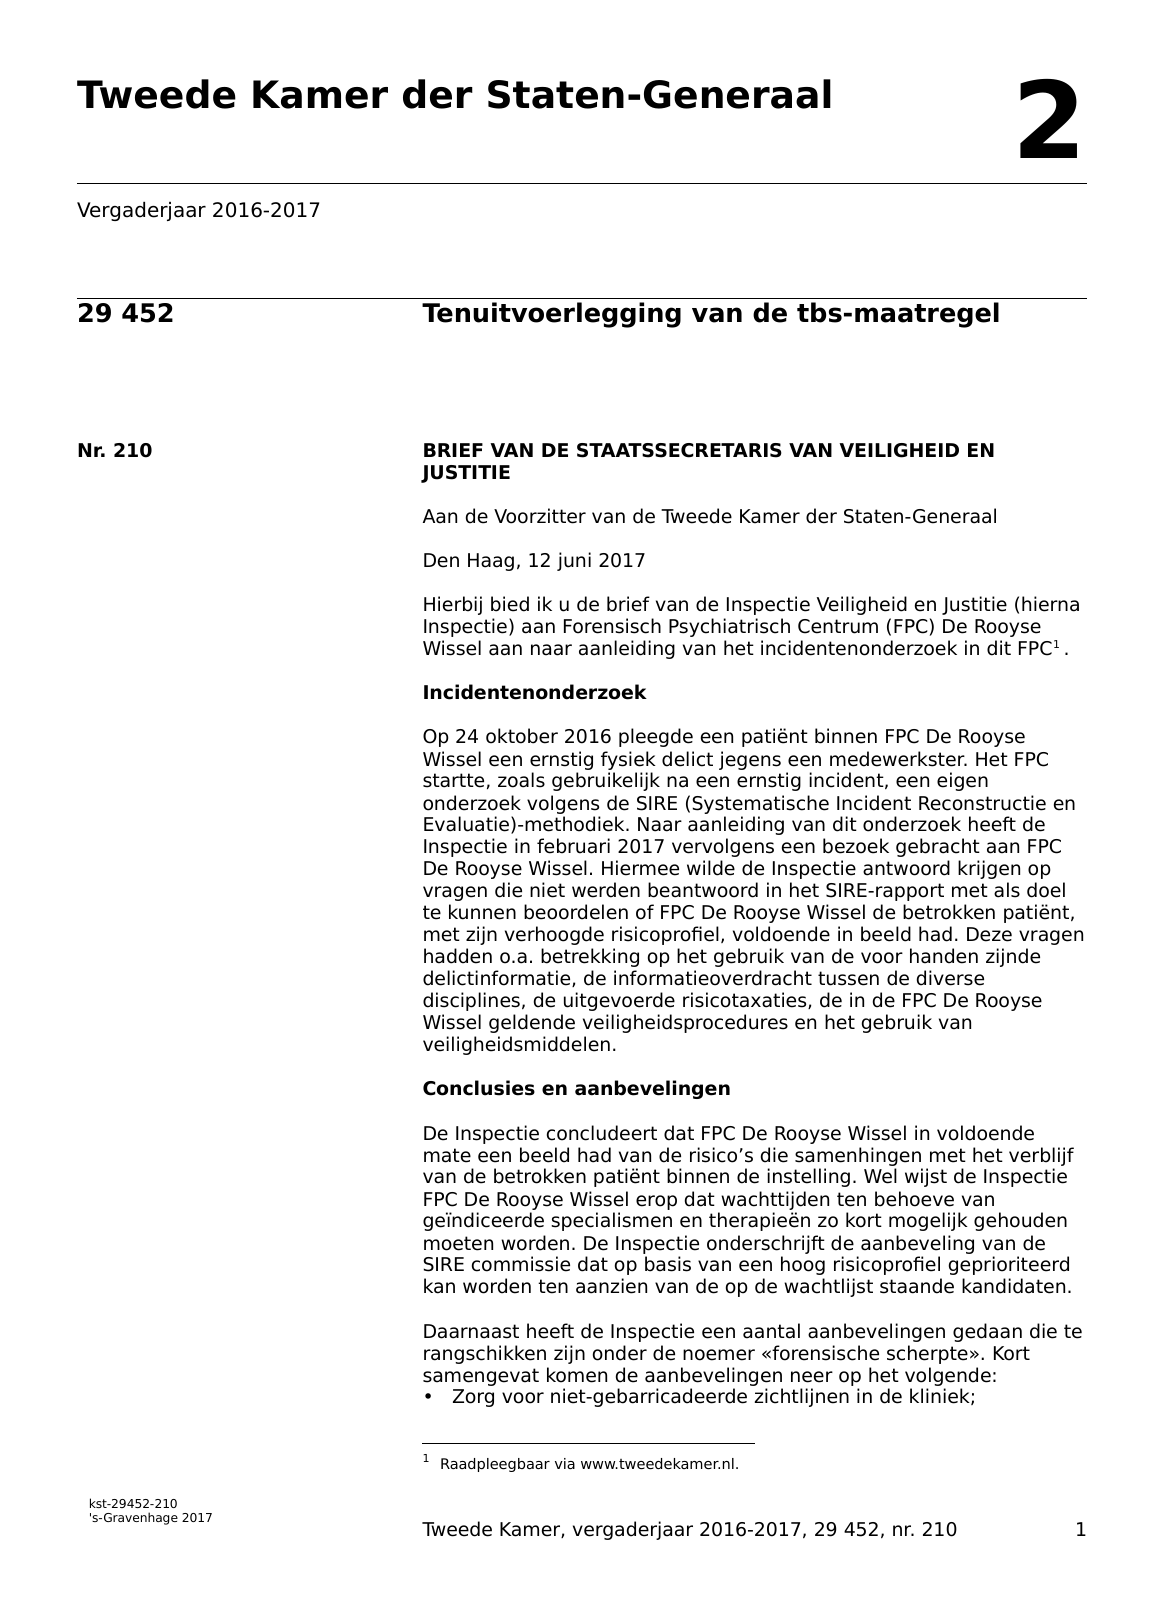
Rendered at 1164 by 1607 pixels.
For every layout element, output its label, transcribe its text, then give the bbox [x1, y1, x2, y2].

text • Zorg voor niet-gebarricadeerde zichtlijnen in de kliniek; [422, 1386, 1087, 1408]
text Op 24 oktober 2016 pleegde een patiënt binnen FPC De Rooyse Wissel een ernstig fysiek delict jegens een medewerkster. Het FPC startte, zoals gebruikelijk na een ernstig incident, een eigen onderzoek volgens de SIRE (Systematische Incident Reconstructie en Evaluatie)-methodiek. Naar aanleiding van dit onderzoek heeft de Inspectie in februari 2017 vervolgens een bezoek gebracht aan FPC De Rooyse Wissel. Hiermee wilde de Inspectie antwoord krijgen op vragen die niet werden beantwoord in het SIRE-rapport met als doel te kunnen beoordelen of FPC De Rooyse Wissel de betrokken patiënt, met zijn verhoogde risicoprofiel, voldoende in beeld had. Deze vragen hadden o.a. betrekking op het gebruik van de voor handen zijnde delictinformatie, de informatieoverdracht tussen de diverse disciplines, de uitgevoerde risicotaxaties, de in de FPC De Rooyse Wissel geldende veiligheidsprocedures en het gebruik van veiligheidsmiddelen. [422, 726, 1087, 1056]
text Den Haag, 12 juni 2017 [422, 550, 1087, 572]
text kst-29452-210 [88, 1497, 323, 1511]
subtitle Conclusies en aanbevelingen [422, 1078, 1087, 1100]
text Hierbij bied ik u de brief van de Inspectie Veiligheid en Justitie (hierna Inspectie) aan Forensisch Psychiatrisch Centrum (FPC) De Rooyse Wissel aan naar aanleiding van het incidentenonderzoek in dit FPC. [422, 594, 1087, 660]
text Raadpleegbaar via www.tweedekamer.nl. [422, 1452, 1087, 1474]
text 's-Gravenhage 2017 [88, 1511, 323, 1525]
text De Inspectie concludeert dat FPC De Rooyse Wissel in voldoende mate een beeld had van de risico’s die samenhingen met het verblijf van de betrokken patiënt binnen de instelling. Wel wijst de Inspectie FPC De Rooyse Wissel erop dat wachttijden ten behoeve van geïndiceerde specialismen en therapieën zo kort mogelijk gehouden moeten worden. De Inspectie onderschrijft de aanbeveling van de SIRE commissie dat op basis van een hoog risicoprofiel geprioriteerd kan worden ten aanzien van de op de wachtlijst staande kandidaten. [422, 1122, 1087, 1298]
subtitle Nr. 210 BRIEF VAN DE STAATSSECRETARIS VAN VEILIGHEID EN JUSTITIE [77, 440, 1087, 484]
text Daarnaast heeft de Inspectie een aantal aanbevelingen gedaan die te rangschikken zijn onder de noemer «forensische scherpte». Kort samengevat komen de aanbevelingen neer op het volgende: [422, 1321, 1087, 1386]
subtitle 29 452 Tenuitvoerlegging van de tbs-maatregel [77, 299, 1087, 329]
table_cell Vergaderjaar 2016-2017 [77, 184, 1087, 298]
table_header Tweede Kamer der Staten-Generaal [77, 59, 886, 183]
subtitle Incidentenonderzoek [422, 682, 1087, 704]
table_header 2 [886, 59, 1087, 183]
text Aan de Voorzitter van de Tweede Kamer der Staten-Generaal [422, 506, 1087, 528]
